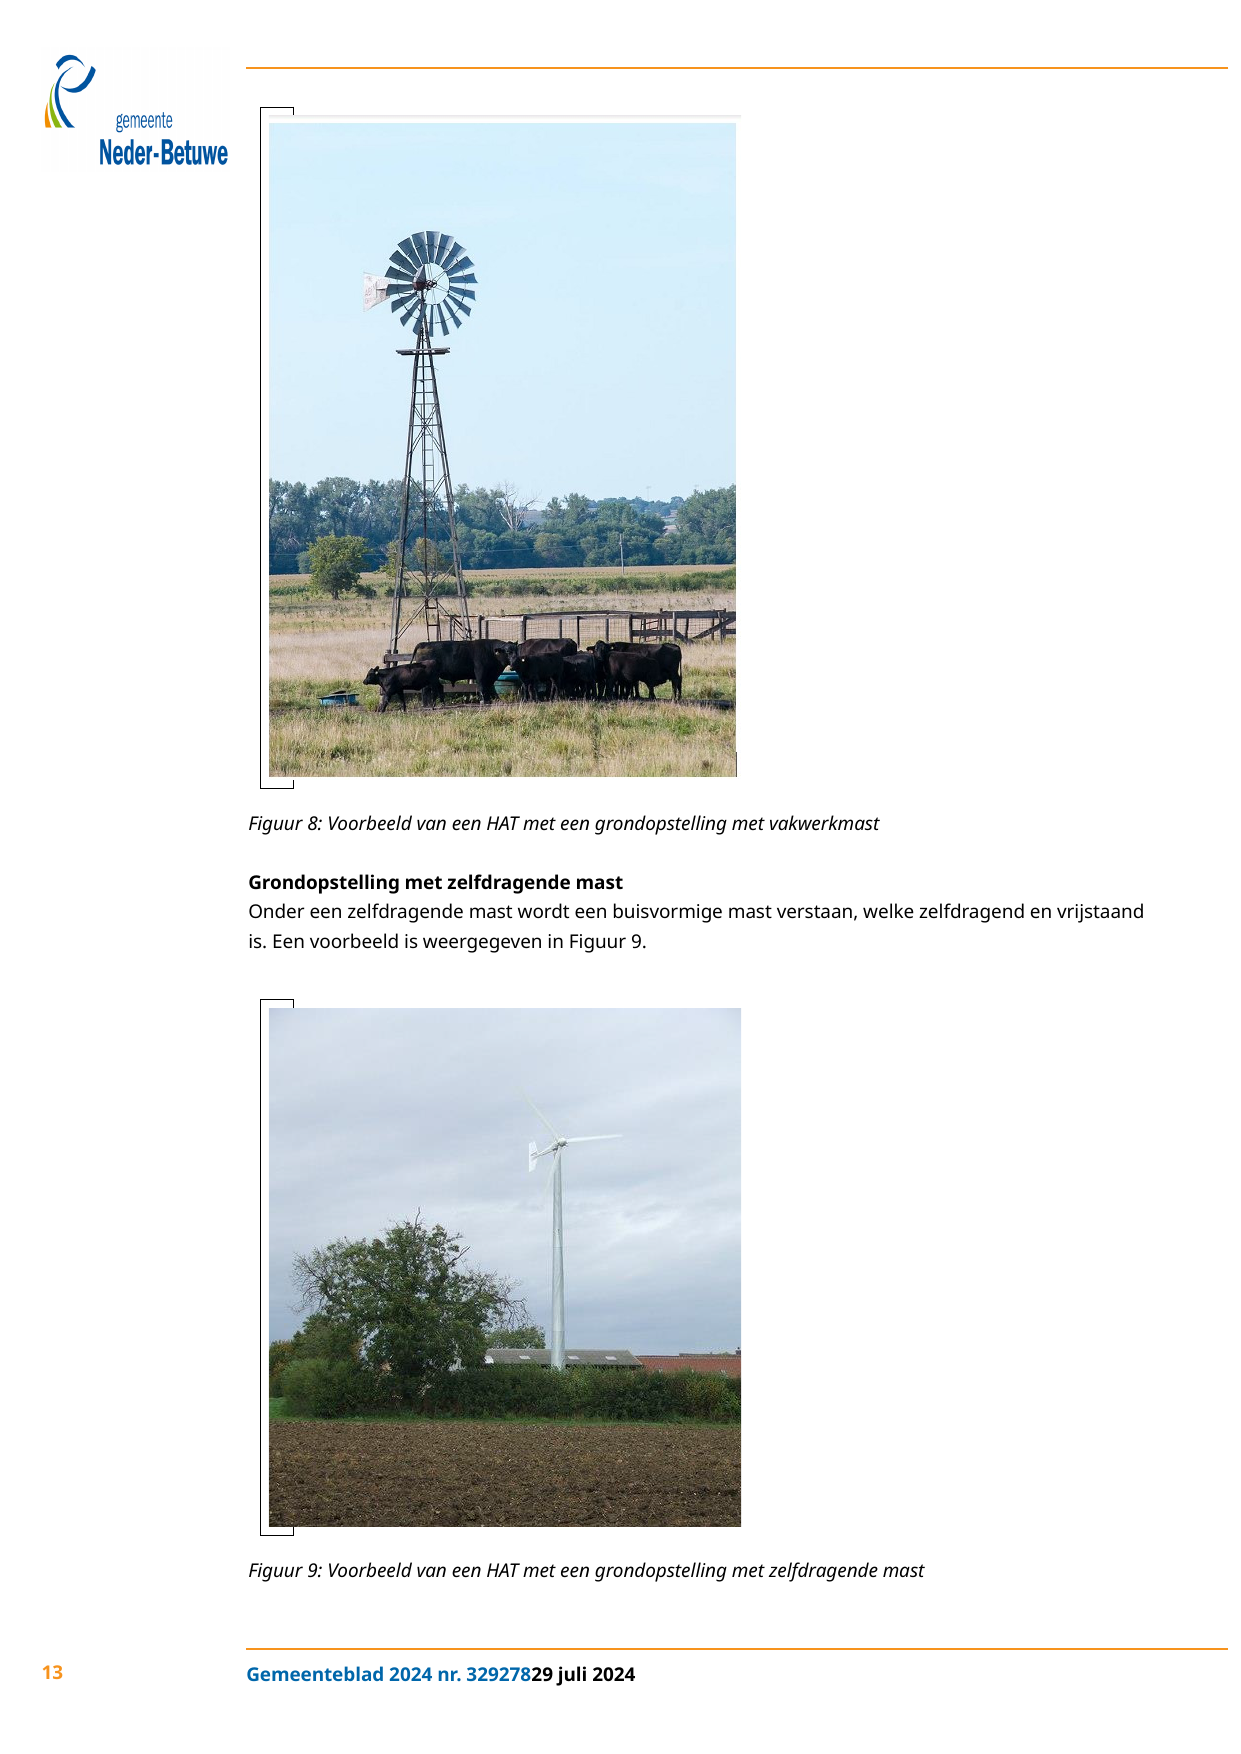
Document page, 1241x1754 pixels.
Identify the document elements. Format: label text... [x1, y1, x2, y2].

text Onder een zelfdragende mast wordt een buisvormige mast verstaan, welke zelfdragend en vrijstaand is. Een voorbeeld is weergegeven in Figuur 9. [248, 898, 1152, 954]
picture [268, 1008, 742, 1527]
text Figuur 8: Voorbeeld van een HAT met een grondopstelling met vakwerkmast [248, 810, 1152, 835]
picture [41, 47, 231, 172]
text Figuur 9: Voorbeeld van een HAT met een grondopstelling met zelfdragende mast [248, 1557, 1152, 1583]
text Grondopstelling met zelfdragende mast [248, 869, 1152, 894]
picture [268, 115, 742, 780]
